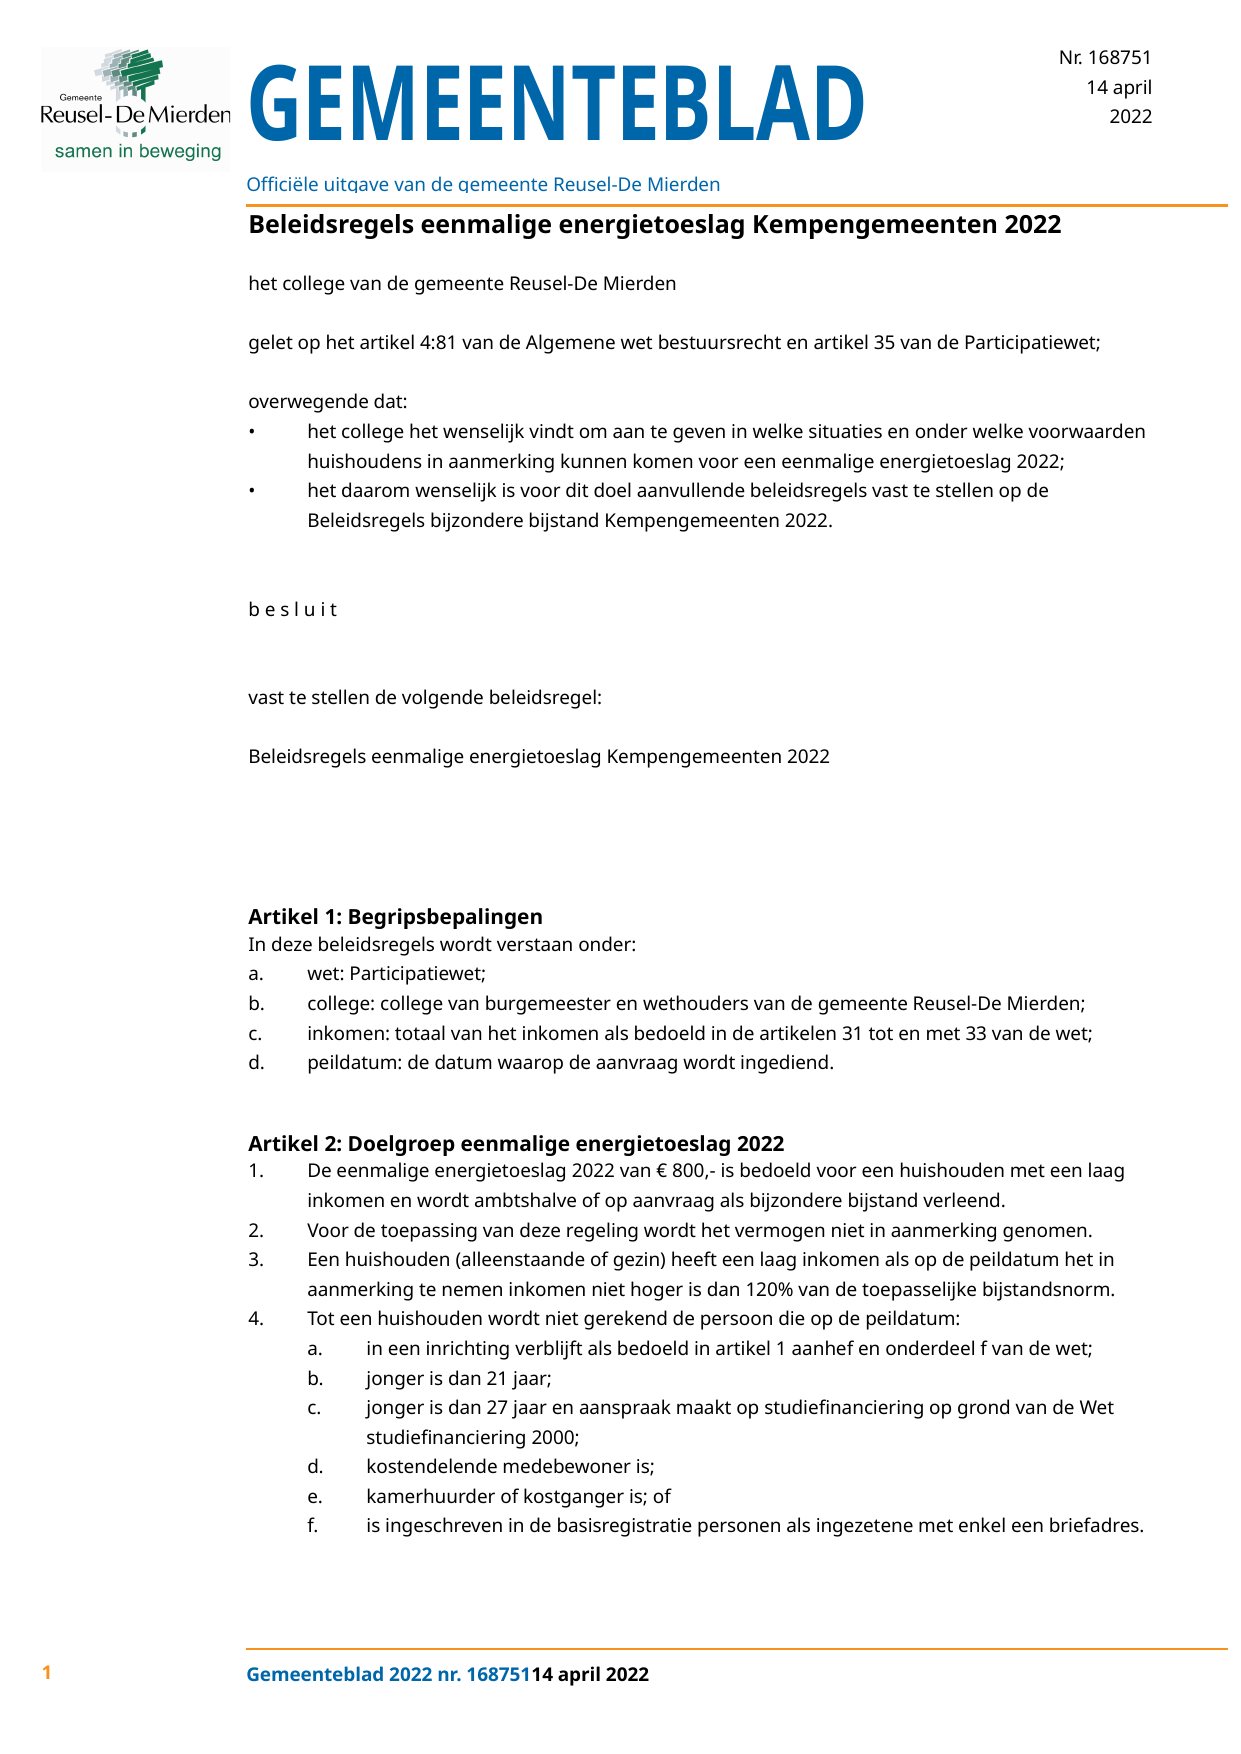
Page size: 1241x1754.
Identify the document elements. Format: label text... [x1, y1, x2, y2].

list jonger is dan 21 jaar; [307, 1365, 1152, 1391]
list jonger is dan 27 jaar en aanspraak maakt op studiefinanciering op grond van de Wet studiefinanciering 2000; [307, 1394, 1152, 1450]
text overwegende dat: [248, 389, 1152, 414]
list wet: Participatiewet; [248, 961, 1152, 986]
picture [41, 47, 231, 172]
list inkomen: totaal van het inkomen als bedoeld in de artikelen 31 tot en met 33 van de wet; [248, 1020, 1152, 1045]
list Een huishouden (alleenstaande of gezin) heeft een laag inkomen als op de peildatum het in aanmerking te nemen inkomen niet hoger is dan 120% van de toepasselijke bijstandsnorm. [248, 1246, 1152, 1302]
list De eenmalige energietoeslag 2022 van € 800,- is bedoeld voor een huishouden met een laag inkomen en wordt ambtshalve of op aanvraag als bijzondere bijstand verleend. [248, 1158, 1152, 1213]
list is ingeschreven in de basisregistratie personen als ingezetene met enkel een briefadres. [307, 1513, 1152, 1538]
text Artikel 2: Doelgroep eenmalige energietoeslag 2022 [248, 1129, 1152, 1158]
text Beleidsregels eenmalige energietoeslag Kempengemeenten 2022 [248, 744, 1152, 769]
text b e s l u i t [248, 596, 1152, 621]
text vast te stellen de volgende beleidsregel: [248, 684, 1152, 710]
text Artikel 1: Begripsbepalingen [248, 902, 1152, 931]
text het college van de gemeente Reusel-De Mierden [248, 270, 1152, 296]
list peildatum: de datum waarop de aanvraag wordt ingediend. [248, 1049, 1152, 1075]
list kostendelende medebewoner is; [307, 1453, 1152, 1479]
text Beleidsregels eenmalige energietoeslag Kempengemeenten 2022 [248, 207, 1152, 241]
list college: college van burgemeester en wethouders van de gemeente Reusel-De Mierden; [248, 990, 1152, 1016]
list kamerhuurder of kostganger is; of [307, 1483, 1152, 1509]
text In deze beleidsregels wordt verstaan onder: [248, 931, 1152, 957]
list Voor de toepassing van deze regeling wordt het vermogen niet in aanmerking genomen. [248, 1217, 1152, 1243]
list het college het wenselijk vindt om aan te geven in welke situaties en onder welke voorwaarden huishoudens in aanmerking kunnen komen voor een eenmalige energietoeslag 2022; [248, 418, 1152, 473]
text gelet op het artikel 4:81 van de Algemene wet bestuursrecht en artikel 35 van de Participatiewet; [248, 329, 1152, 355]
list in een inrichting verblijft als bedoeld in artikel 1 aanhef en onderdeel f van de wet; [307, 1335, 1152, 1361]
list het daarom wenselijk is voor dit doel aanvullende beleidsregels vast te stellen op de Beleidsregels bijzondere bijstand Kempengemeenten 2022. [248, 477, 1152, 533]
list Tot een huishouden wordt niet gerekend de persoon die op de peildatum: [248, 1306, 1152, 1331]
